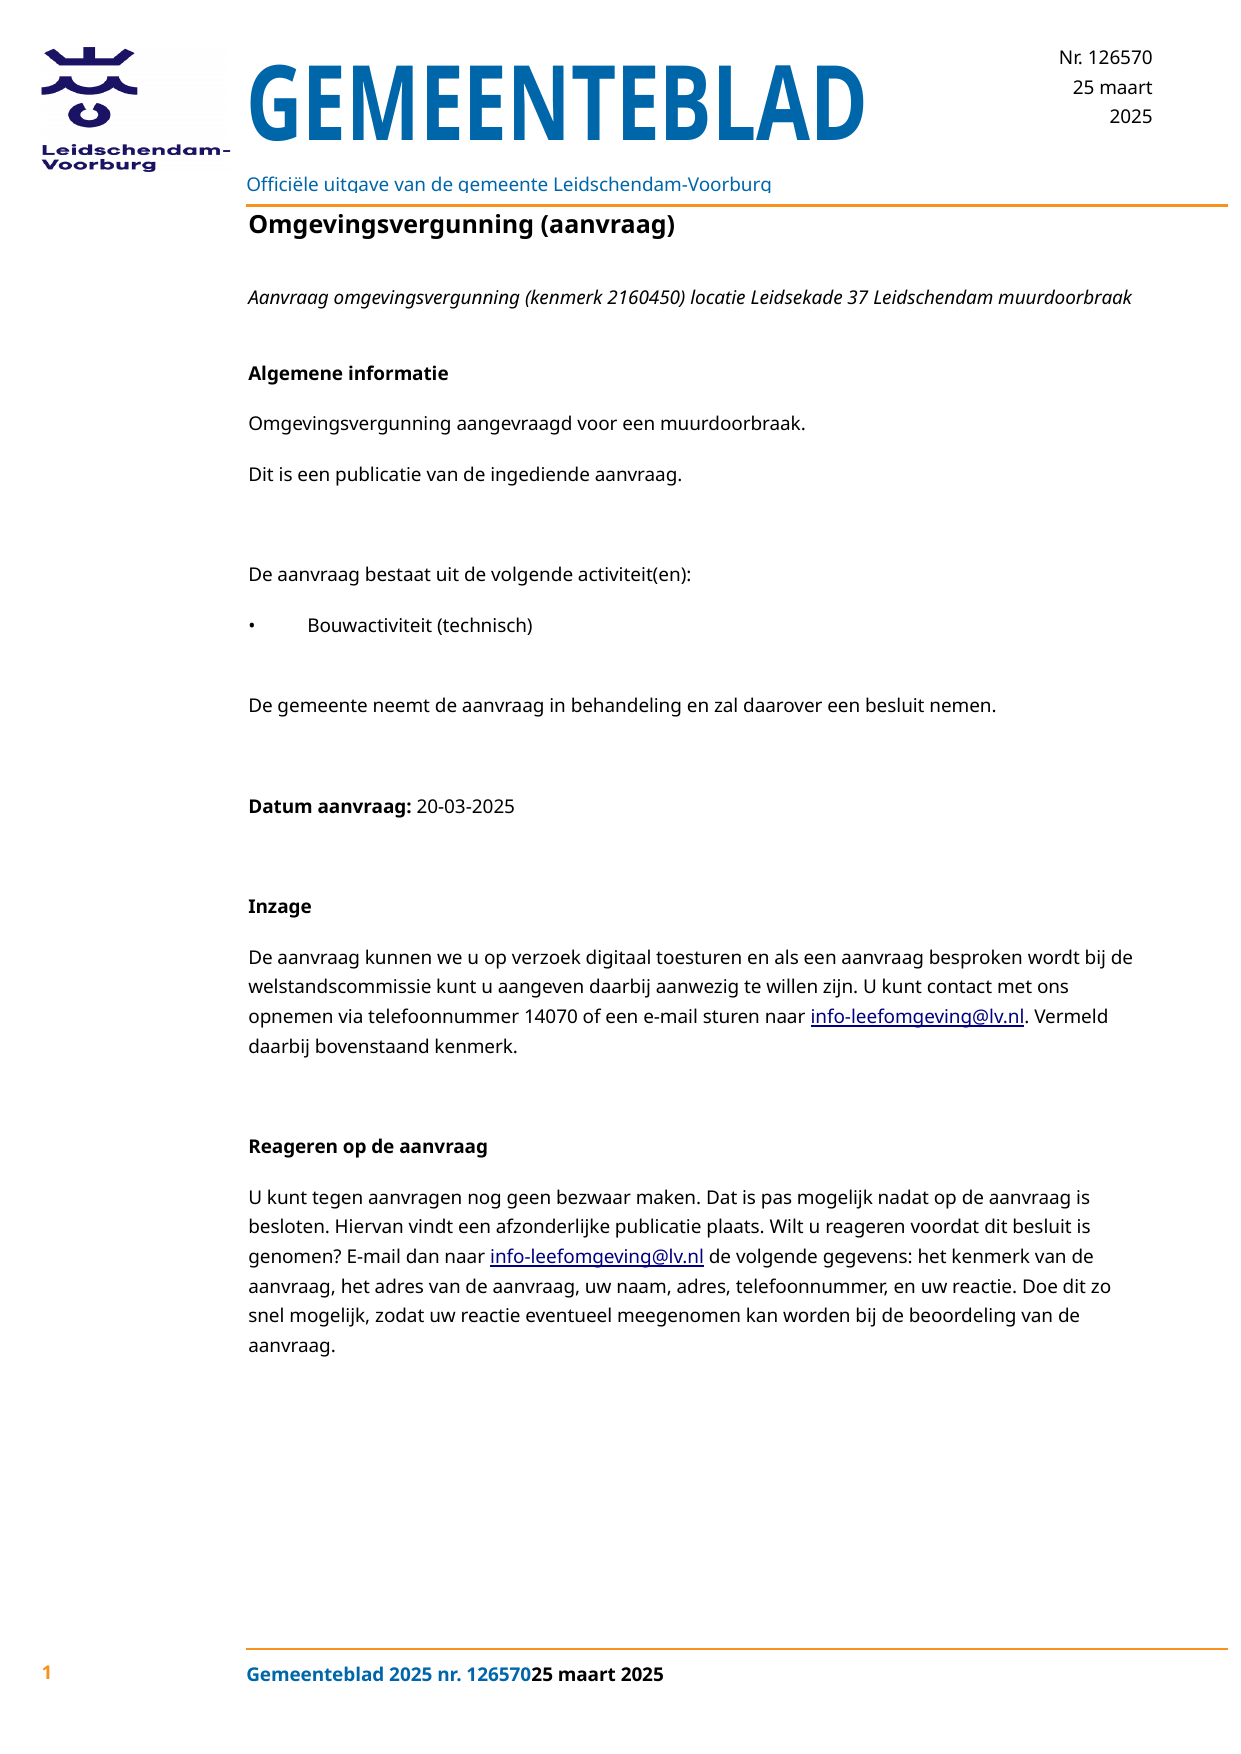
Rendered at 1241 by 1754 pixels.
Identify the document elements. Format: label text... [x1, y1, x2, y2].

text De aanvraag kunnen we u op verzoek digitaal toesturen en als een aanvraag besproken wordt bij de welstandscommissie kunt u aangeven daarbij aanwezig te willen zijn. U kunt contact met ons opnemen via telefoonnummer 14070 of een e-mail sturen naar info-leefomgeving@lv.nl. Vermeld daarbij bovenstaand kenmerk. [248, 944, 1152, 1059]
text Omgevingsvergunning (aanvraag) [248, 207, 1152, 241]
text De aanvraag bestaat uit de volgende activiteit(en): [248, 562, 1152, 587]
text Algemene informatie [248, 360, 1152, 386]
text Datum aanvraag: 20-03-2025 [248, 793, 1152, 819]
text Omgevingsvergunning aangevraagd voor een muurdoorbraak. [248, 410, 1152, 436]
text Reageren op de aanvraag [248, 1134, 1152, 1159]
text Aanvraag omgevingsvergunning (kenmerk 2160450) locatie Leidsekade 37 Leidschendam muurdoorbraak [248, 284, 1152, 309]
text De gemeente neemt de aanvraag in behandeling en zal daarover een besluit nemen. [248, 692, 1152, 718]
picture [41, 47, 231, 172]
text U kunt tegen aanvragen nog geen bezwaar maken. Dat is pas mogelijk nadat op de aanvraag is besloten. Hiervan vindt een afzonderlijke publicatie plaats. Wilt u reageren voordat dit besluit is genomen? E-mail dan naar info-leefomgeving@lv.nl de volgende gegevens: het kenmerk van de aanvraag, het adres van de aanvraag, uw naam, adres, telefoonnummer, en uw reactie. Doe dit zo snel mogelijk, zodat uw reactie eventueel meegenomen kan worden bij de beoordeling van de aanvraag. [248, 1184, 1152, 1358]
list Bouwactiviteit (technisch) [248, 612, 1152, 638]
text Inzage [248, 894, 1152, 919]
text Dit is een publicatie van de ingediende aanvraag. [248, 461, 1152, 487]
